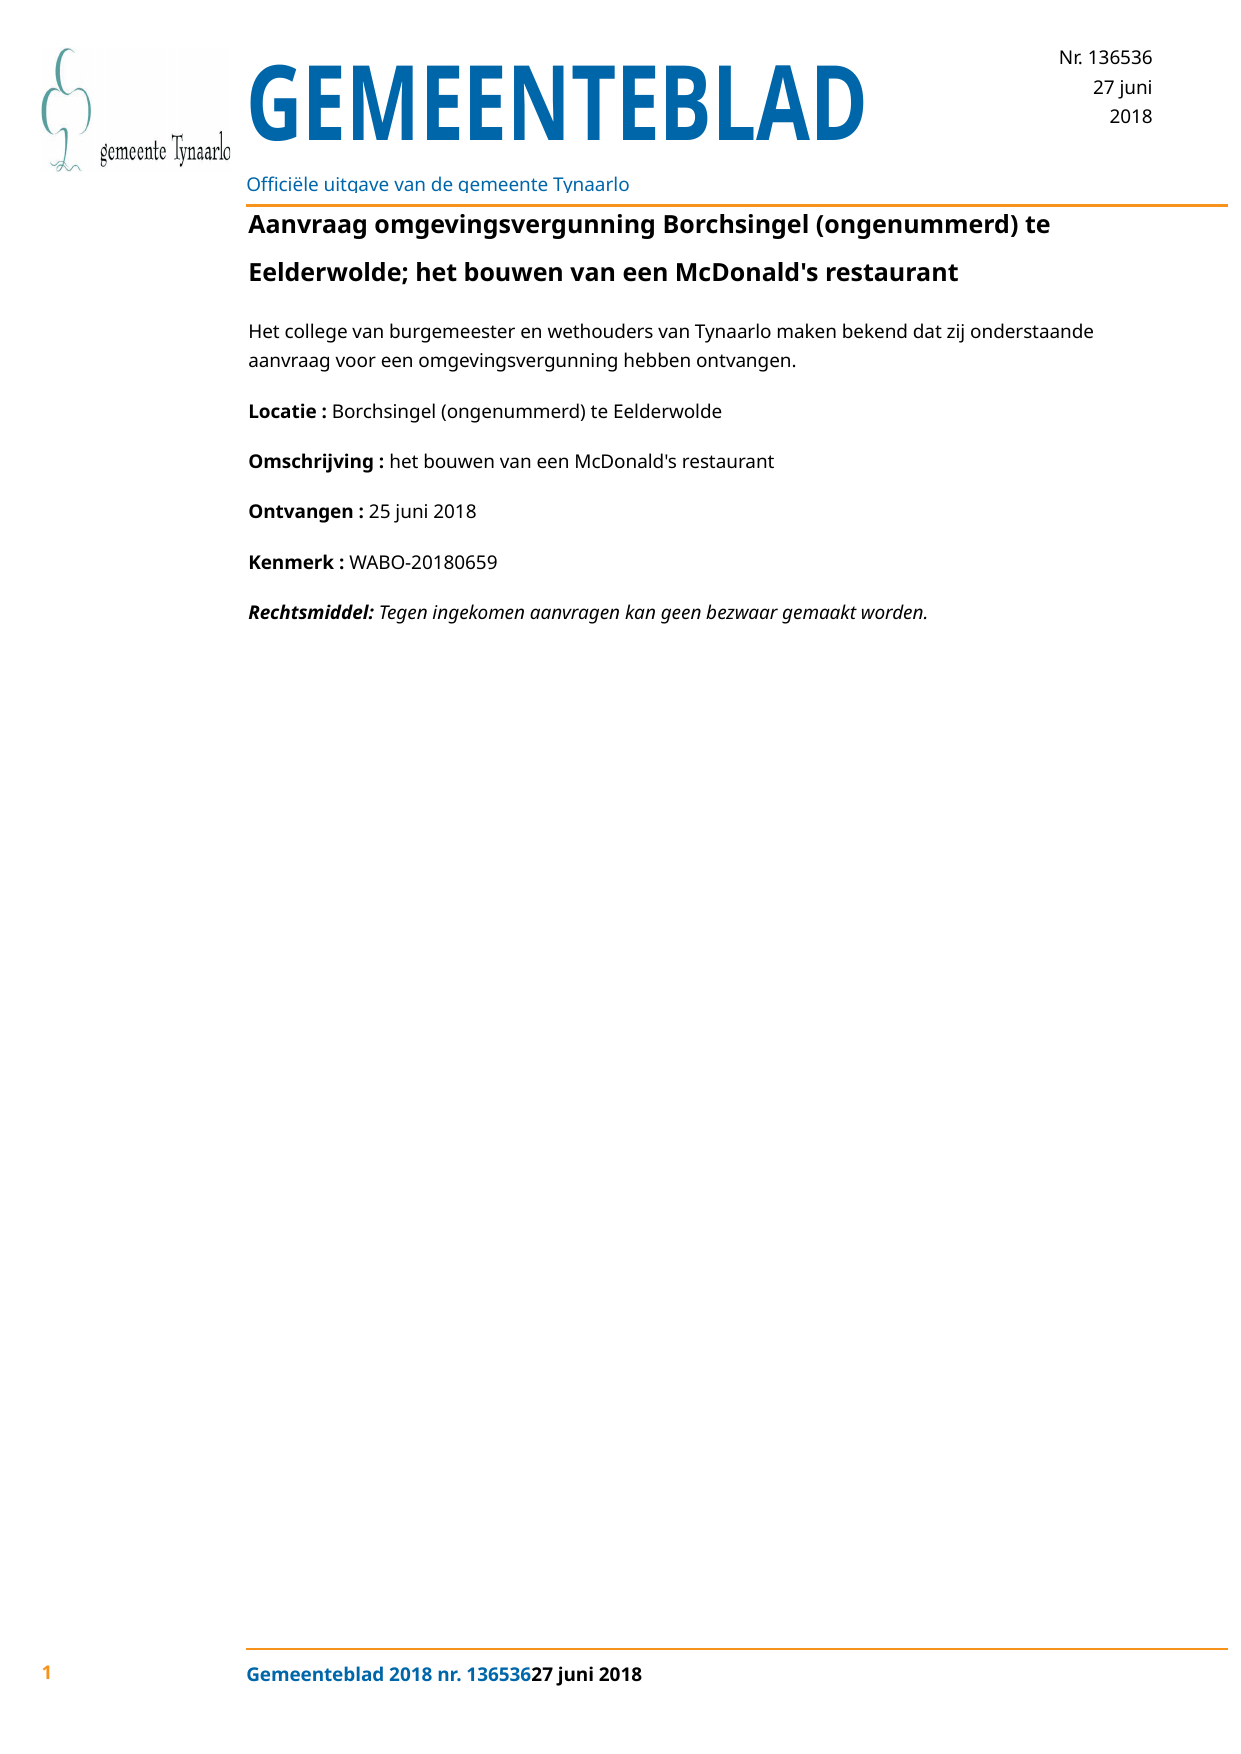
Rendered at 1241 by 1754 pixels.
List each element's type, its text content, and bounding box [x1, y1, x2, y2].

text Locatie : Borchsingel (ongenummerd) te Eelderwolde [248, 398, 1152, 424]
picture [41, 47, 231, 172]
text Het college van burgemeester en wethouders van Tynaarlo maken bekend dat zij onderstaande aanvraag voor een omgevingsvergunning hebben ontvangen. [248, 318, 1152, 373]
text Ontvangen : 25 juni 2018 [248, 499, 1152, 524]
text Omschrijving : het bouwen van een McDonald's restaurant [248, 448, 1152, 474]
text Kenmerk : WABO-20180659 [248, 549, 1152, 575]
text Aanvraag omgevingsvergunning Borchsingel (ongenummerd) te Eelderwolde; het bouwen van een McDonald's restaurant [248, 207, 1152, 288]
text Rechtsmiddel: Tegen ingekomen aanvragen kan geen bezwaar gemaakt worden. [248, 599, 1152, 625]
